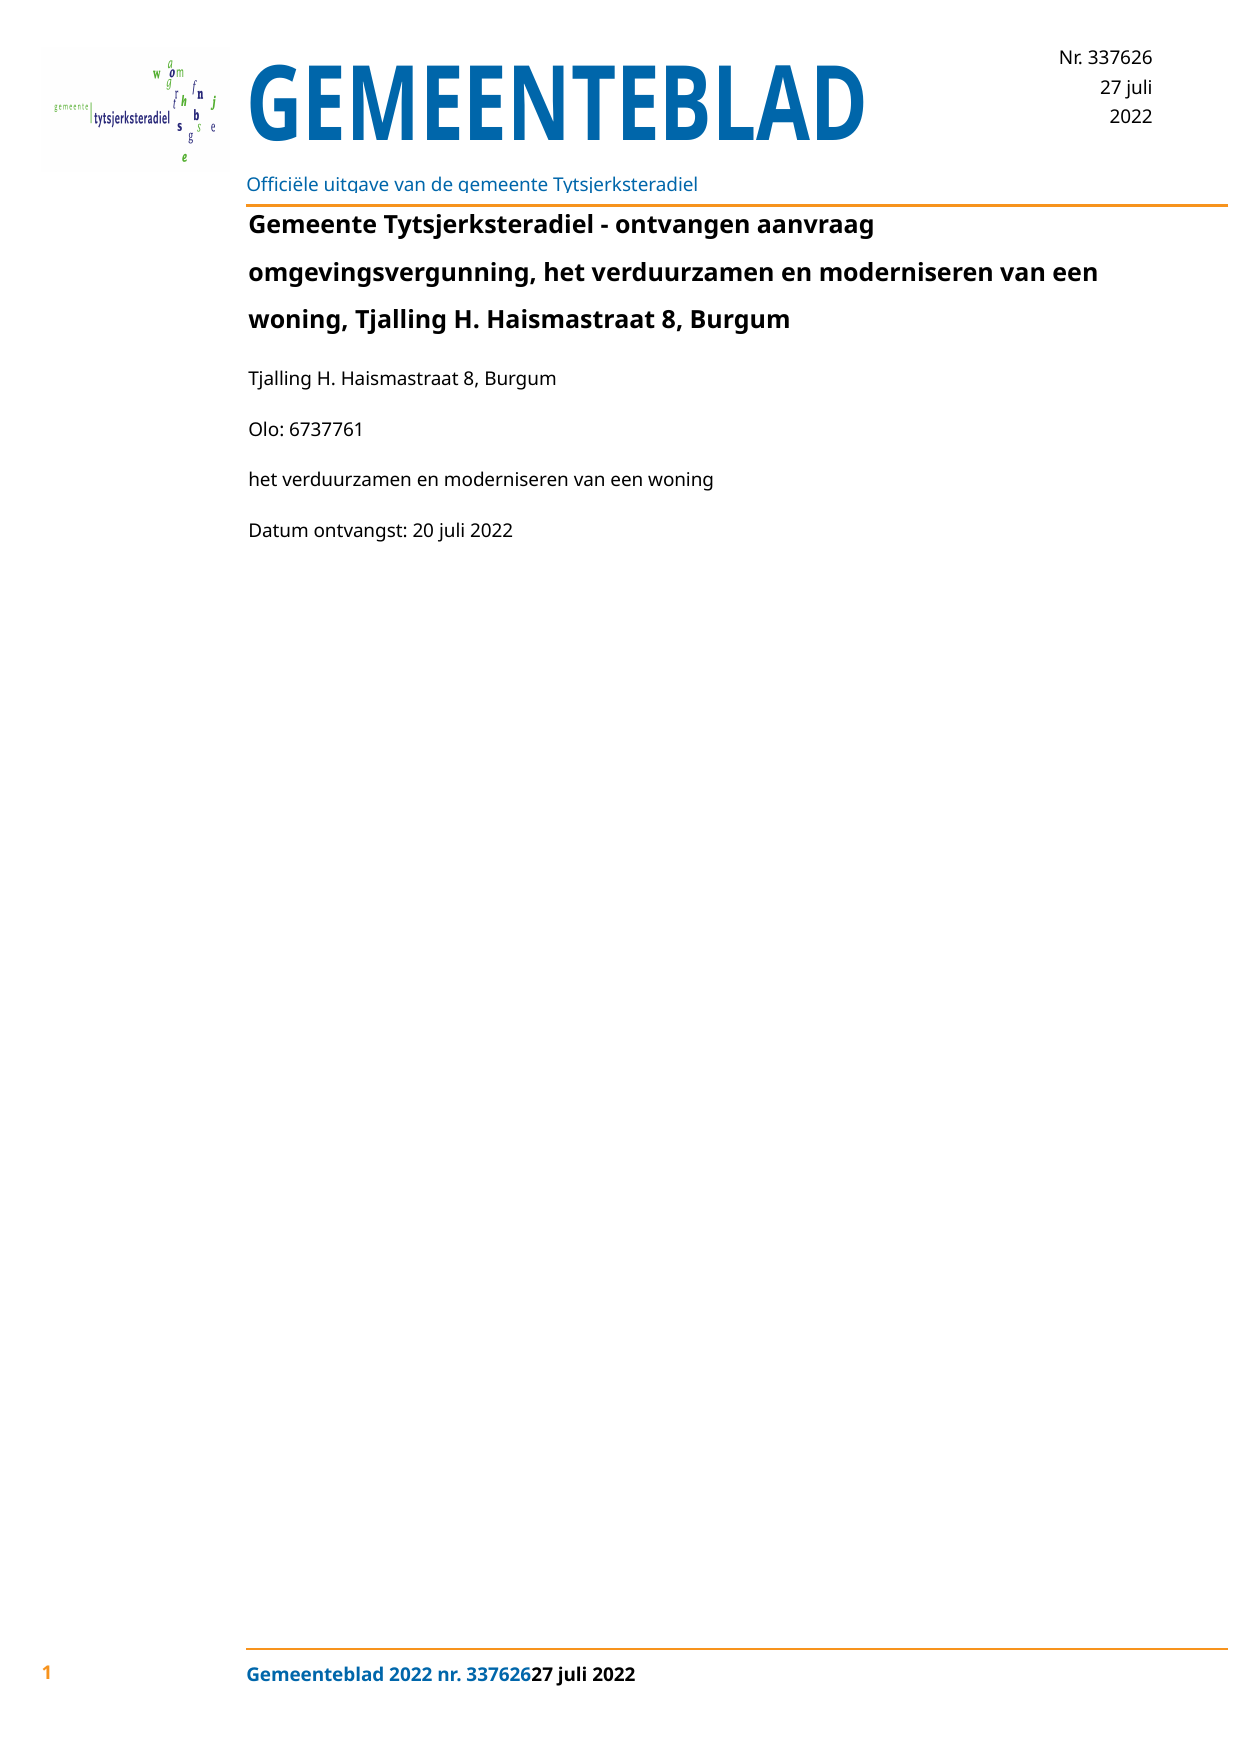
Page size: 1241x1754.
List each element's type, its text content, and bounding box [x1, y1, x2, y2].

text Gemeente Tytsjerksteradiel - ontvangen aanvraag omgevingsvergunning, het verduurzamen en moderniseren van een woning, Tjalling H. Haismastraat 8, Burgum [248, 207, 1152, 336]
picture [41, 47, 231, 172]
text Tjalling H. Haismastraat 8, Burgum [248, 366, 1152, 391]
text het verduurzamen en moderniseren van een woning [248, 466, 1152, 492]
text Datum ontvangst: 20 juli 2022 [248, 517, 1152, 542]
text Olo: 6737761 [248, 416, 1152, 442]
